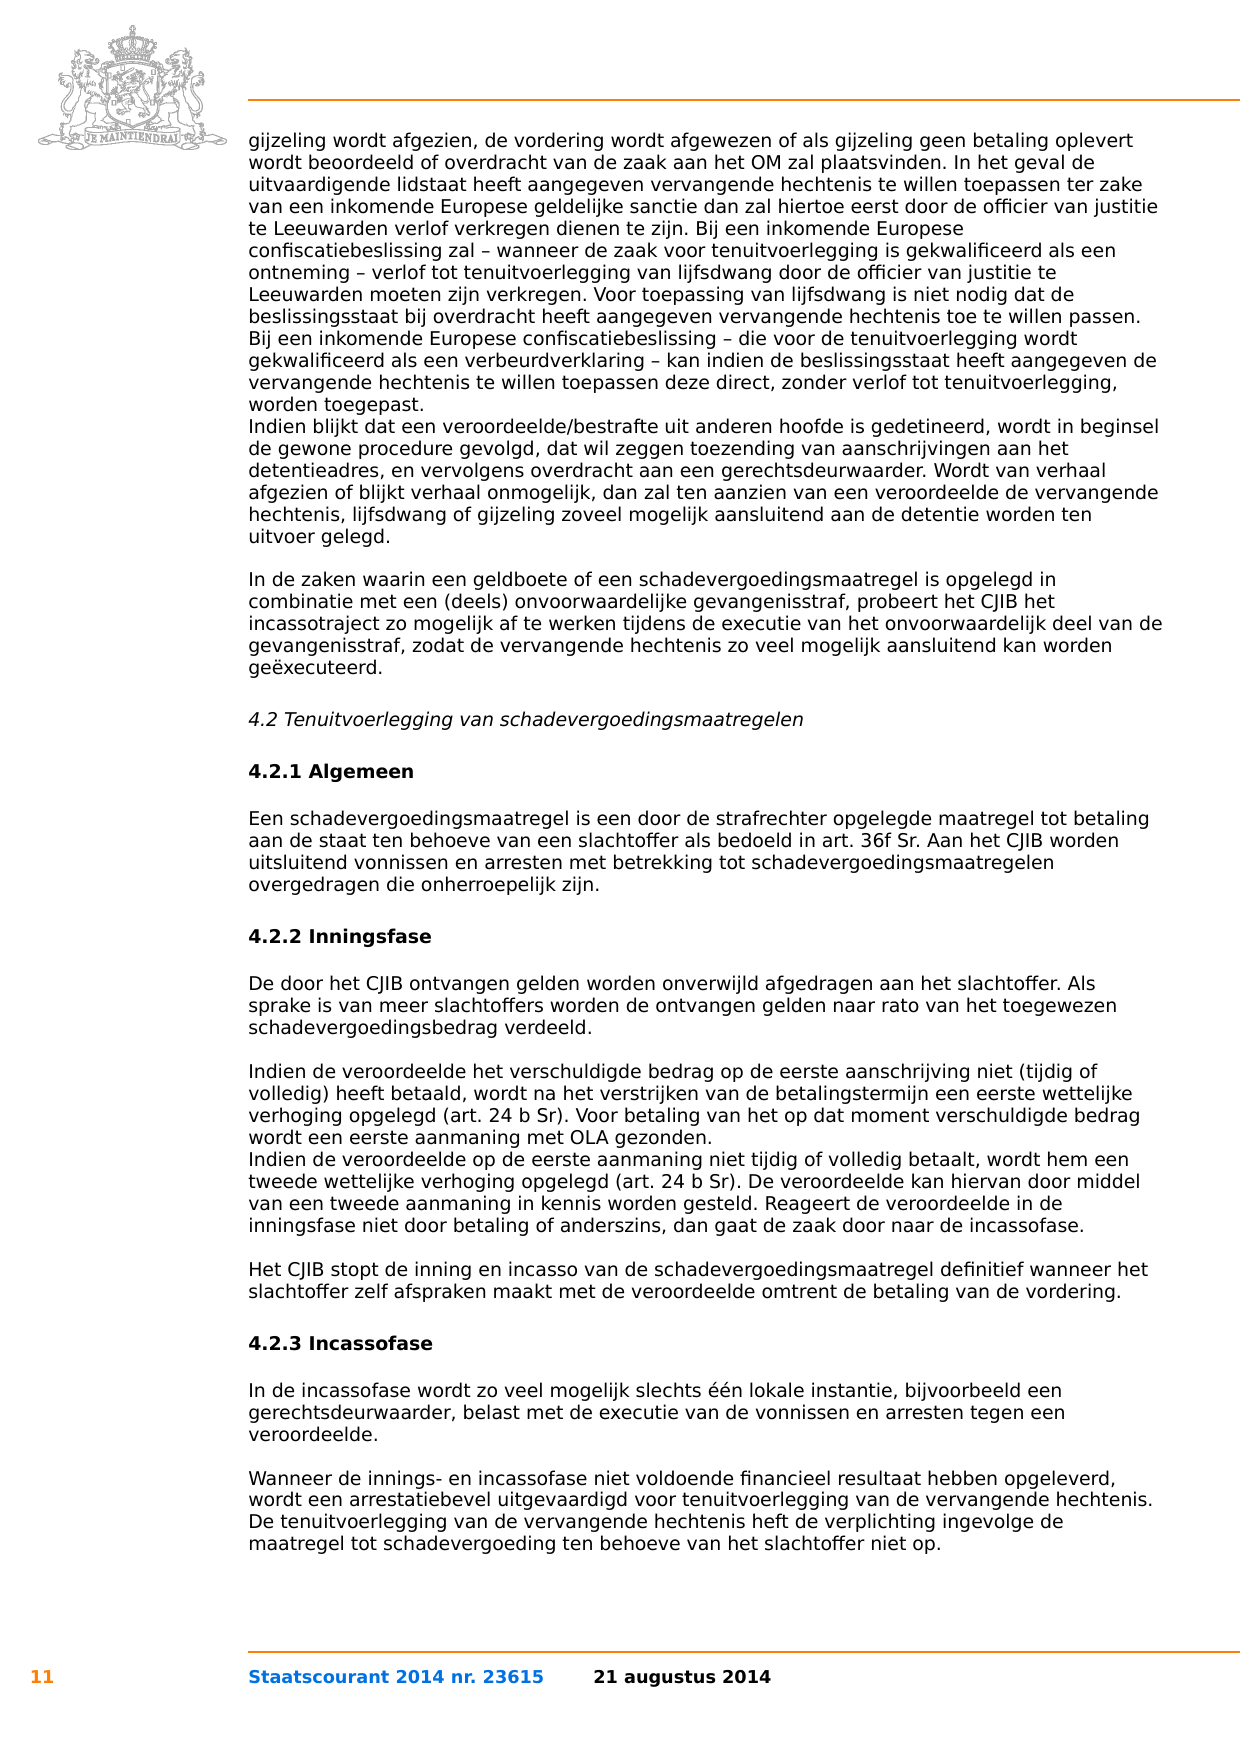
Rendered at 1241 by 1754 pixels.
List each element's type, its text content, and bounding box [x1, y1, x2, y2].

text De door het CJIB ontvangen gelden worden onverwijld afgedragen aan het slachtoffer. Als sprake is van meer slachtoffers worden de ontvangen gelden naar rato van het toegewezen schadevergoedingsbedrag verdeeld. [248, 973, 1163, 1039]
text Indien de veroordeelde het verschuldigde bedrag op de eerste aanschrijving niet (tijdig of volledig) heeft betaald, wordt na het verstrijken van de betalingstermijn een eerste wettelijke verhoging opgelegd (art. 24 b Sr). Voor betaling van het op dat moment verschuldigde bedrag wordt een eerste aanmaning met OLA gezonden. [248, 1061, 1163, 1149]
picture [38, 25, 227, 150]
subtitle 4.2.3 Incassofase [248, 1333, 1163, 1354]
text Indien de veroordeelde op de eerste aanmaning niet tijdig of volledig betaalt, wordt hem een tweede wettelijke verhoging opgelegd (art. 24 b Sr). De veroordeelde kan hiervan door middel van een tweede aanmaning in kennis worden gesteld. Reageert de veroordeelde in de inningsfase niet door betaling of anderszins, dan gaat de zaak door naar de incassofase. [248, 1149, 1163, 1237]
subtitle 4.2 Tenuitvoerlegging van schadevergoedingsmaatregelen [248, 709, 1163, 731]
text gijzeling wordt afgezien, de vordering wordt afgewezen of als gijzeling geen betaling oplevert wordt beoordeeld of overdracht van de zaak aan het OM zal plaatsvinden. In het geval de uitvaardigende lidstaat heeft aangegeven vervangende hechtenis te willen toepassen ter zake van een inkomende Europese geldelijke sanctie dan zal hiertoe eerst door de officier van justitie te Leeuwarden verlof verkregen dienen te zijn. Bij een inkomende Europese confiscatiebeslissing zal – wanneer de zaak voor tenuitvoerlegging is gekwalificeerd als een ontneming – verlof tot tenuitvoerlegging van lijfsdwang door de officier van justitie te Leeuwarden moeten zijn verkregen. Voor toepassing van lijfsdwang is niet nodig dat de beslissingsstaat bij overdracht heeft aangegeven vervangende hechtenis toe te willen passen. Bij een inkomende Europese confiscatiebeslissing – die voor de tenuitvoerlegging wordt gekwalificeerd als een verbeurdverklaring – kan indien de beslissingsstaat heeft aangegeven de vervangende hechtenis te willen toepassen deze direct, zonder verlof tot tenuitvoerlegging, worden toegepast. [248, 130, 1163, 416]
text In de zaken waarin een geldboete of een schadevergoedingsmaatregel is opgelegd in combinatie met een (deels) onvoorwaardelijke gevangenisstraf, probeert het CJIB het incassotraject zo mogelijk af te werken tijdens de executie van het onvoorwaardelijk deel van de gevangenisstraf, zodat de vervangende hechtenis zo veel mogelijk aansluitend kan worden geëxecuteerd. [248, 569, 1163, 679]
subtitle 4.2.2 Inningsfase [248, 926, 1163, 948]
subtitle 4.2.1 Algemeen [248, 761, 1163, 783]
text Wanneer de innings- en incassofase niet voldoende financieel resultaat hebben opgeleverd, wordt een arrestatiebevel uitgevaardigd voor tenuitvoerlegging van de vervangende hechtenis. De tenuitvoerlegging van de vervangende hechtenis heft de verplichting ingevolge de maatregel tot schadevergoeding ten behoeve van het slachtoffer niet op. [248, 1467, 1163, 1555]
text Indien blijkt dat een veroordeelde/bestrafte uit anderen hoofde is gedetineerd, wordt in beginsel de gewone procedure gevolgd, dat wil zeggen toezending van aanschrijvingen aan het detentieadres, en vervolgens overdracht aan een gerechtsdeurwaarder. Wordt van verhaal afgezien of blijkt verhaal onmogelijk, dan zal ten aanzien van een veroordeelde de vervangende hechtenis, lijfsdwang of gijzeling zoveel mogelijk aansluitend aan de detentie worden ten uitvoer gelegd. [248, 416, 1163, 547]
text Het CJIB stopt de inning en incasso van de schadevergoedingsmaatregel definitief wanneer het slachtoffer zelf afspraken maakt met de veroordeelde omtrent de betaling van de vordering. [248, 1259, 1163, 1303]
text In de incassofase wordt zo veel mogelijk slechts één lokale instantie, bijvoorbeeld een gerechtsdeurwaarder, belast met de executie van de vonnissen en arresten tegen een veroordeelde. [248, 1379, 1163, 1446]
text Een schadevergoedingsmaatregel is een door de strafrechter opgelegde maatregel tot betaling aan de staat ten behoeve van een slachtoffer als bedoeld in art. 36f Sr. Aan het CJIB worden uitsluitend vonnissen en arresten met betrekking tot schadevergoedingsmaatregelen overgedragen die onherroepelijk zijn. [248, 808, 1163, 896]
